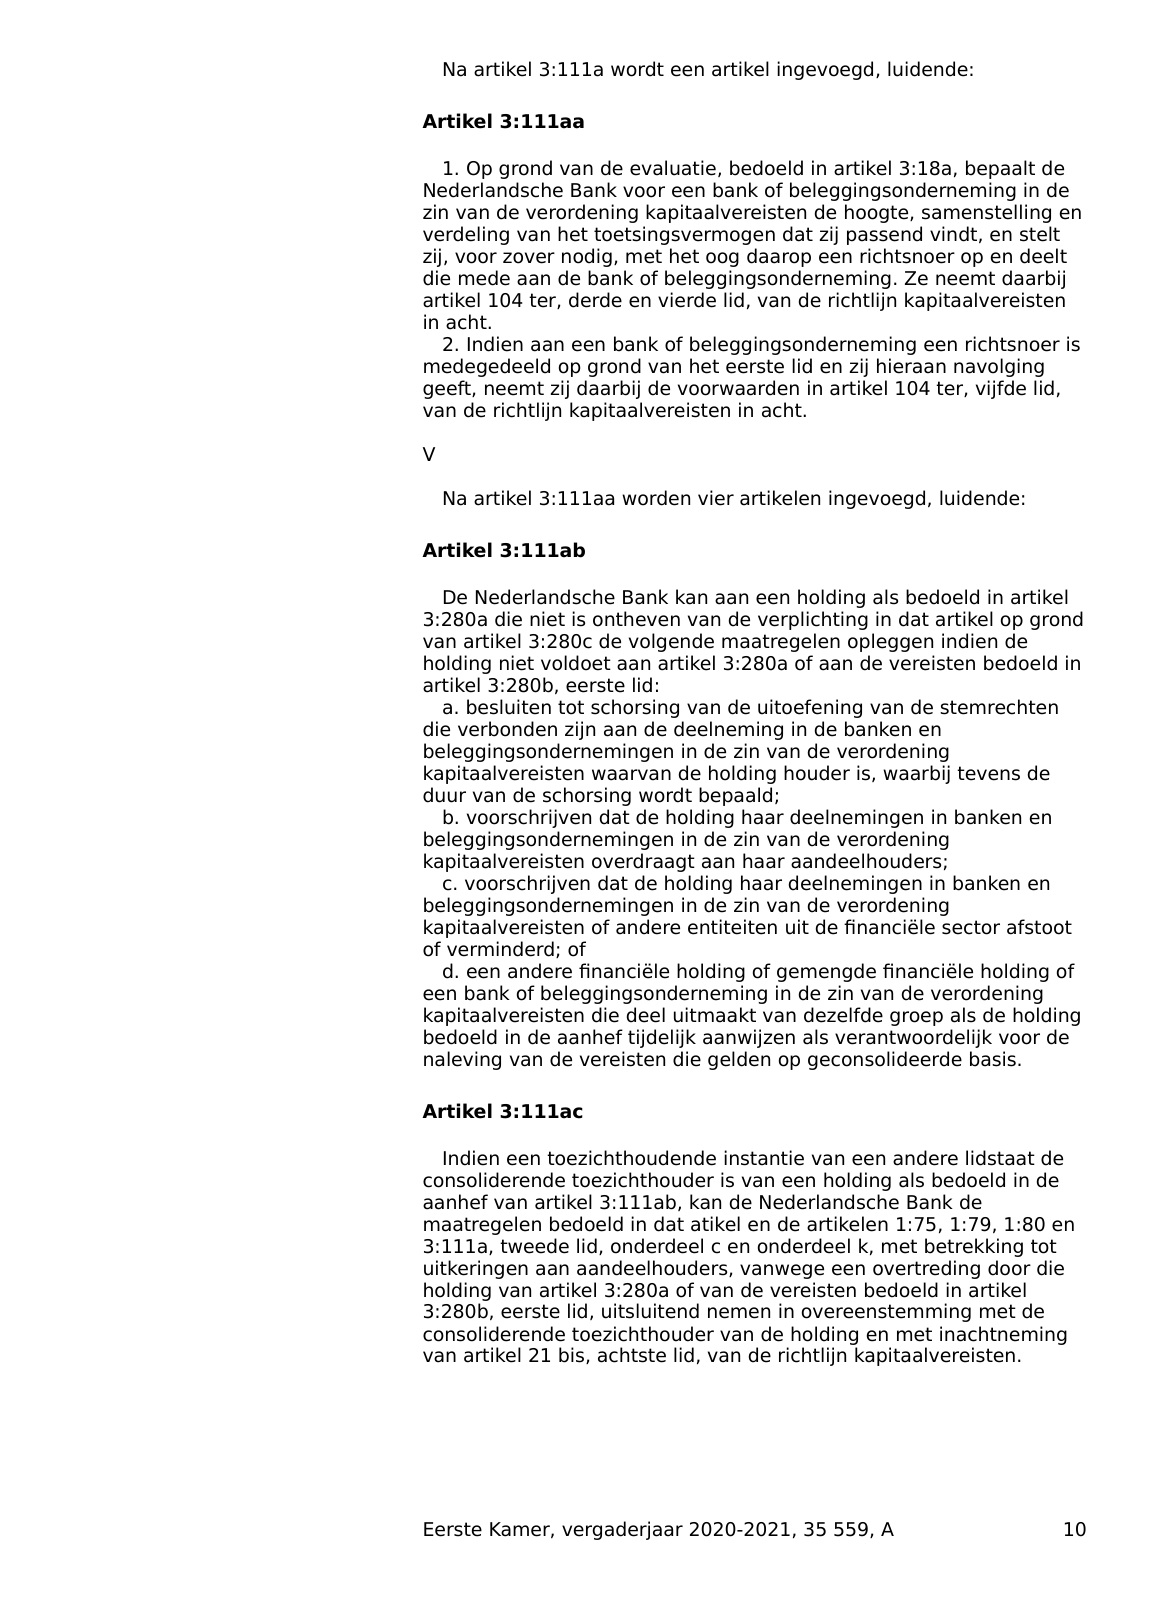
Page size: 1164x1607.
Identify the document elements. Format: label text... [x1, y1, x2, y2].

subtitle Artikel 3:111ab [422, 540, 1087, 562]
text 2. Indien aan een bank of beleggingsonderneming een richtsnoer is medegedeeld op grond van het eerste lid en zij hieraan navolging geeft, neemt zij daarbij de voorwaarden in artikel 104 ter, vijfde lid, van de richtlijn kapitaalvereisten in acht. [422, 334, 1087, 422]
text Na artikel 3:111aa worden vier artikelen ingevoegd, luidende: [422, 488, 1087, 510]
text V [422, 444, 1087, 466]
text d. een andere financiële holding of gemengde financiële holding of een bank of beleggingsonderneming in de zin van de verordening kapitaalvereisten die deel uitmaakt van dezelfde groep als de holding bedoeld in de aanhef tijdelijk aanwijzen als verantwoordelijk voor de naleving van de vereisten die gelden op geconsolideerde basis. [422, 961, 1087, 1071]
text b. voorschrijven dat de holding haar deelnemingen in banken en beleggingsondernemingen in de zin van de verordening kapitaalvereisten overdraagt aan haar aandeelhouders; [422, 807, 1087, 873]
subtitle Artikel 3:111aa [422, 111, 1087, 133]
text De Nederlandsche Bank kan aan een holding als bedoeld in artikel 3:280a die niet is ontheven van de verplichting in dat artikel op grond van artikel 3:280c de volgende maatregelen opleggen indien de holding niet voldoet aan artikel 3:280a of aan de vereisten bedoeld in artikel 3:280b, eerste lid: [422, 587, 1087, 697]
text c. voorschrijven dat de holding haar deelnemingen in banken en beleggingsondernemingen in de zin van de verordening kapitaalvereisten of andere entiteiten uit de financiële sector afstoot of verminderd; of [422, 873, 1087, 961]
text Na artikel 3:111a wordt een artikel ingevoegd, luidende: [422, 59, 1087, 81]
text Indien een toezichthoudende instantie van een andere lidstaat de consoliderende toezichthouder is van een holding als bedoeld in de aanhef van artikel 3:111ab, kan de Nederlandsche Bank de maatregelen bedoeld in dat atikel en de artikelen 1:75, 1:79, 1:80 en 3:111a, tweede lid, onderdeel c en onderdeel k, met betrekking tot uitkeringen aan aandeelhouders, vanwege een overtreding door die holding van artikel 3:280a of van de vereisten bedoeld in artikel 3:280b, eerste lid, uitsluitend nemen in overeenstemming met de consoliderende toezichthouder van de holding en met inachtneming van artikel 21 bis, achtste lid, van de richtlijn kapitaalvereisten. [422, 1148, 1087, 1367]
text 1. Op grond van de evaluatie, bedoeld in artikel 3:18a, bepaalt de Nederlandsche Bank voor een bank of beleggingsonderneming in de zin van de verordening kapitaalvereisten de hoogte, samenstelling en verdeling van het toetsingsvermogen dat zij passend vindt, en stelt zij, voor zover nodig, met het oog daarop een richtsnoer op en deelt die mede aan de bank of beleggingsonderneming. Ze neemt daarbij artikel 104 ter, derde en vierde lid, van de richtlijn kapitaalvereisten in acht. [422, 158, 1087, 334]
text a. besluiten tot schorsing van de uitoefening van de stemrechten die verbonden zijn aan de deelneming in de banken en beleggingsondernemingen in de zin van de verordening kapitaalvereisten waarvan de holding houder is, waarbij tevens de duur van de schorsing wordt bepaald; [422, 697, 1087, 807]
subtitle Artikel 3:111ac [422, 1101, 1087, 1123]
